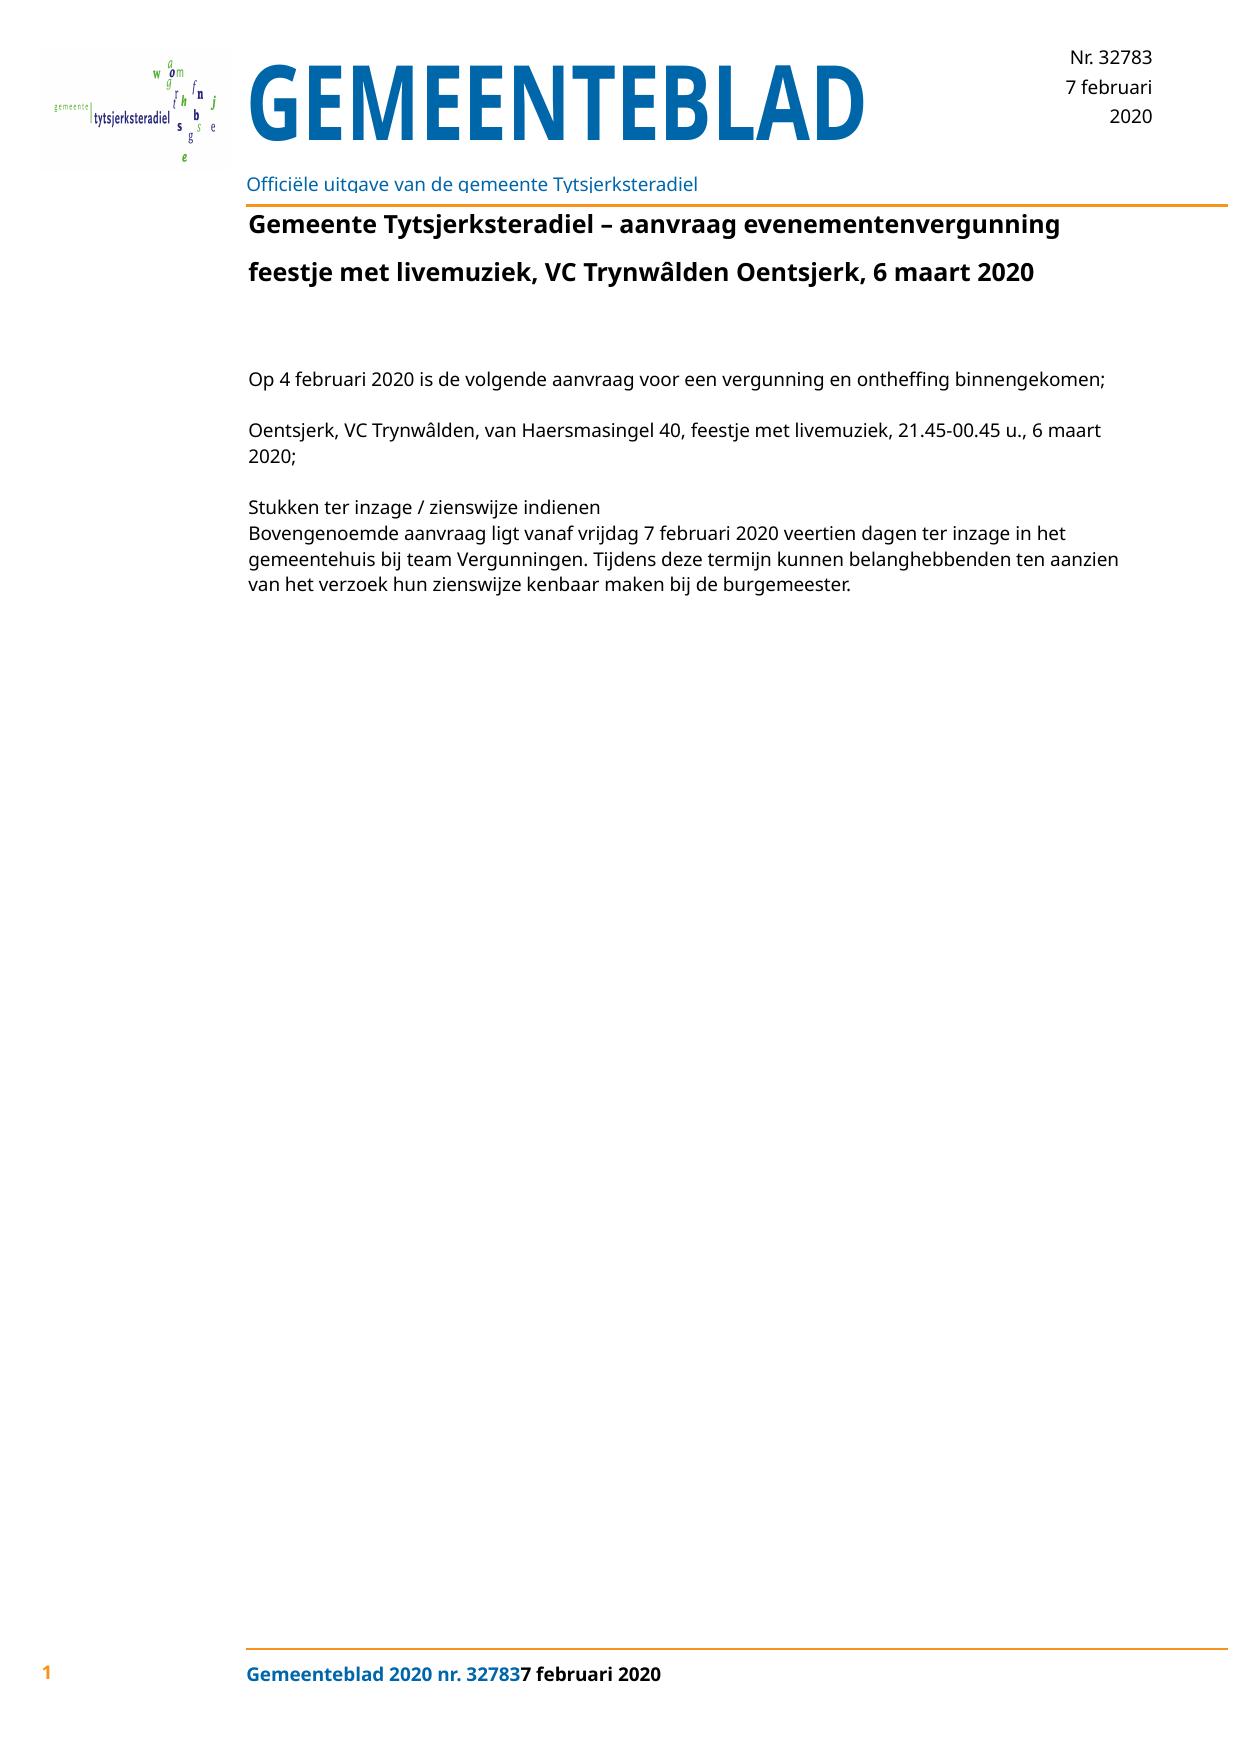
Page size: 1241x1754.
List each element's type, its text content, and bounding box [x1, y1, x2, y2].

picture [41, 47, 231, 172]
text Gemeente Tytsjerksteradiel – aanvraag evenementenvergunning feestje met livemuziek, VC Trynwâlden Oentsjerk, 6 maart 2020 [248, 207, 1152, 288]
text Op 4 februari 2020 is de volgende aanvraag voor een vergunning en ontheffing binnengekomen; [248, 366, 1152, 391]
text Oentsjerk, VC Trynwâlden, van Haersmasingel 40, feestje met livemuziek, 21.45-00.45 u., 6 maart 2020; [248, 417, 1152, 469]
text Bovengenoemde aanvraag ligt vanaf vrijdag 7 februari 2020 veertien dagen ter inzage in het gemeentehuis bij team Vergunningen. Tijdens deze termijn kunnen belanghebbenden ten aanzien van het verzoek hun zienswijze kenbaar maken bij de burgemeester. [248, 520, 1152, 597]
text Stukken ter inzage / zienswijze indienen [248, 494, 1152, 520]
